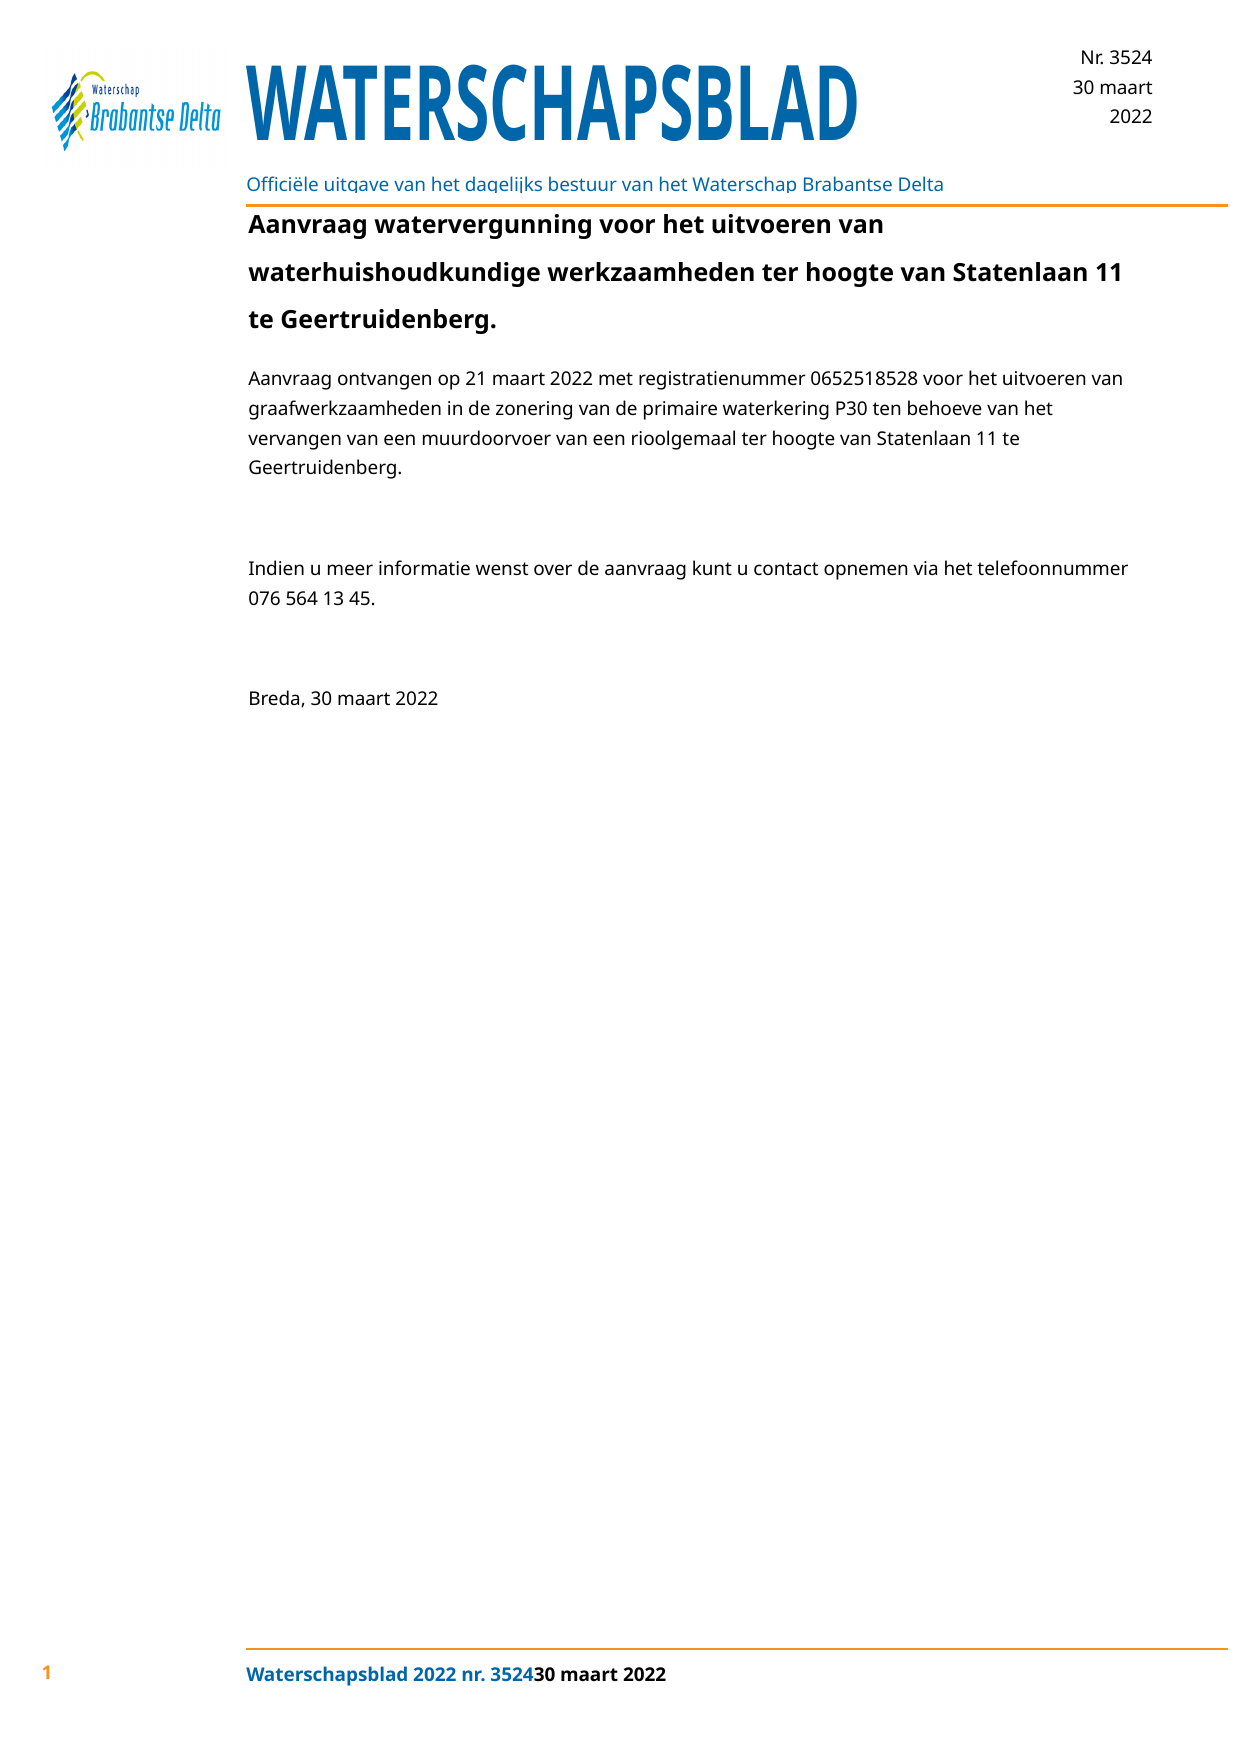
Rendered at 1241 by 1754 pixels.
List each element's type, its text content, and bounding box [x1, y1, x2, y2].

picture [41, 47, 231, 172]
text Aanvraag watervergunning voor het uitvoeren van waterhuishoudkundige werkzaamheden ter hoogte van Statenlaan 11 te Geertruidenberg. [248, 207, 1152, 336]
text Breda, 30 maart 2022 [248, 686, 1152, 711]
text Indien u meer informatie wenst over de aanvraag kunt u contact opnemen via het telefoonnummer 076 564 13 45. [248, 555, 1152, 610]
text Aanvraag ontvangen op 21 maart 2022 met registratienummer 0652518528 voor het uitvoeren van graafwerkzaamheden in de zonering van de primaire waterkering P30 ten behoeve van het vervangen van een muurdoorvoer van een rioolgemaal ter hoogte van Statenlaan 11 te Geertruidenberg. [248, 366, 1152, 480]
